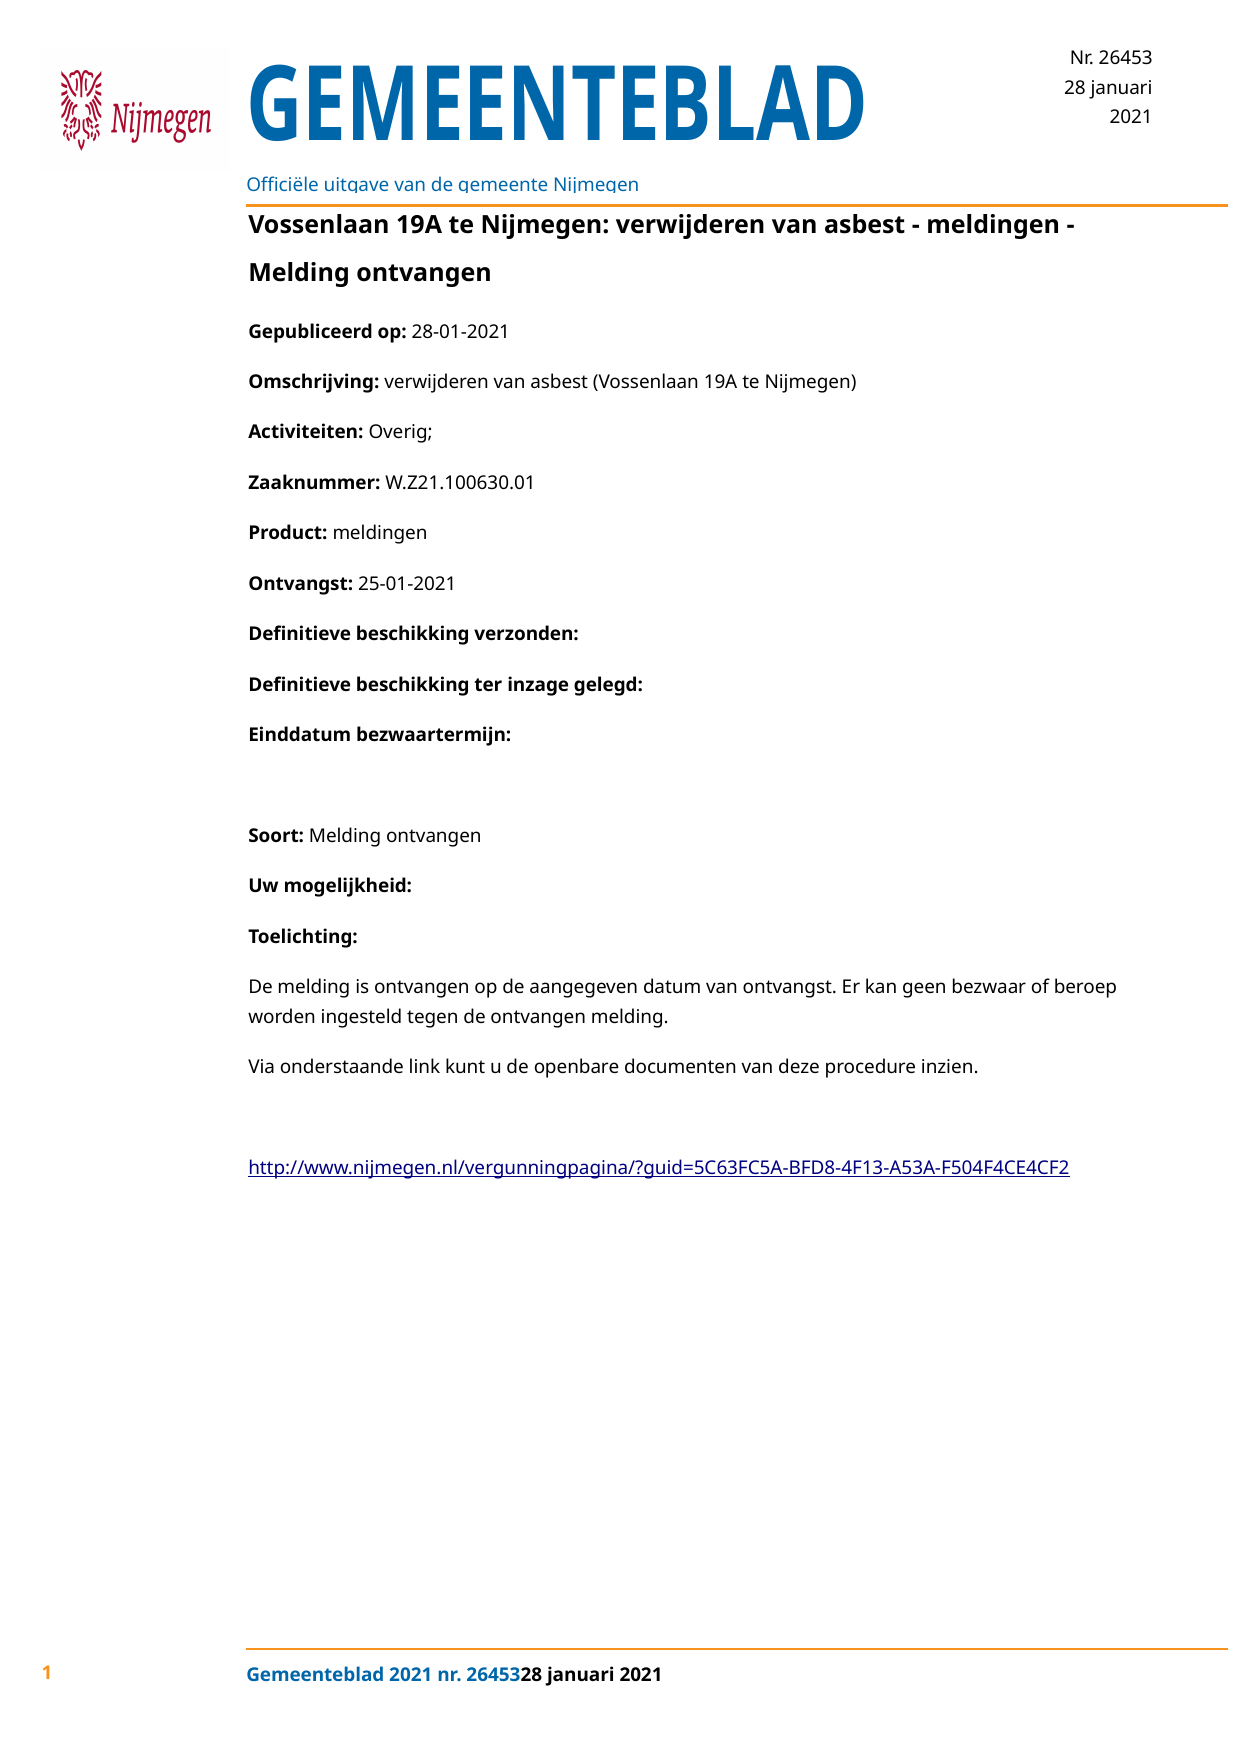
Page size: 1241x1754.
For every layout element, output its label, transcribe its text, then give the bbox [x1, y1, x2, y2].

picture [41, 47, 231, 172]
text Toelichting: [248, 923, 1152, 949]
text Vossenlaan 19A te Nijmegen: verwijderen van asbest - meldingen - Melding ontvangen [248, 207, 1152, 288]
text Omschrijving: verwijderen van asbest (Vossenlaan 19A te Nijmegen) [248, 368, 1152, 394]
text Definitieve beschikking verzonden: [248, 620, 1152, 646]
text Gepubliceerd op: 28-01-2021 [248, 318, 1152, 344]
text Uw mogelijkheid: [248, 872, 1152, 898]
text Activiteiten: Overig; [248, 419, 1152, 444]
text Via onderstaande link kunt u de openbare documenten van deze procedure inzien. [248, 1053, 1152, 1079]
text http://www.nijmegen.nl/vergunningpagina/?guid=5C63FC5A-BFD8-4F13-A53A-F504F4CE4CF2 [248, 1154, 1152, 1180]
text Product: meldingen [248, 519, 1152, 545]
text Zaaknummer: W.Z21.100630.01 [248, 469, 1152, 495]
text De melding is ontvangen op de aangegeven datum van ontvangst. Er kan geen bezwaar of beroep worden ingesteld tegen de ontvangen melding. [248, 973, 1152, 1029]
text Ontvangst: 25-01-2021 [248, 570, 1152, 596]
text Soort: Melding ontvangen [248, 822, 1152, 848]
text Einddatum bezwaartermijn: [248, 721, 1152, 747]
text Definitieve beschikking ter inzage gelegd: [248, 671, 1152, 697]
